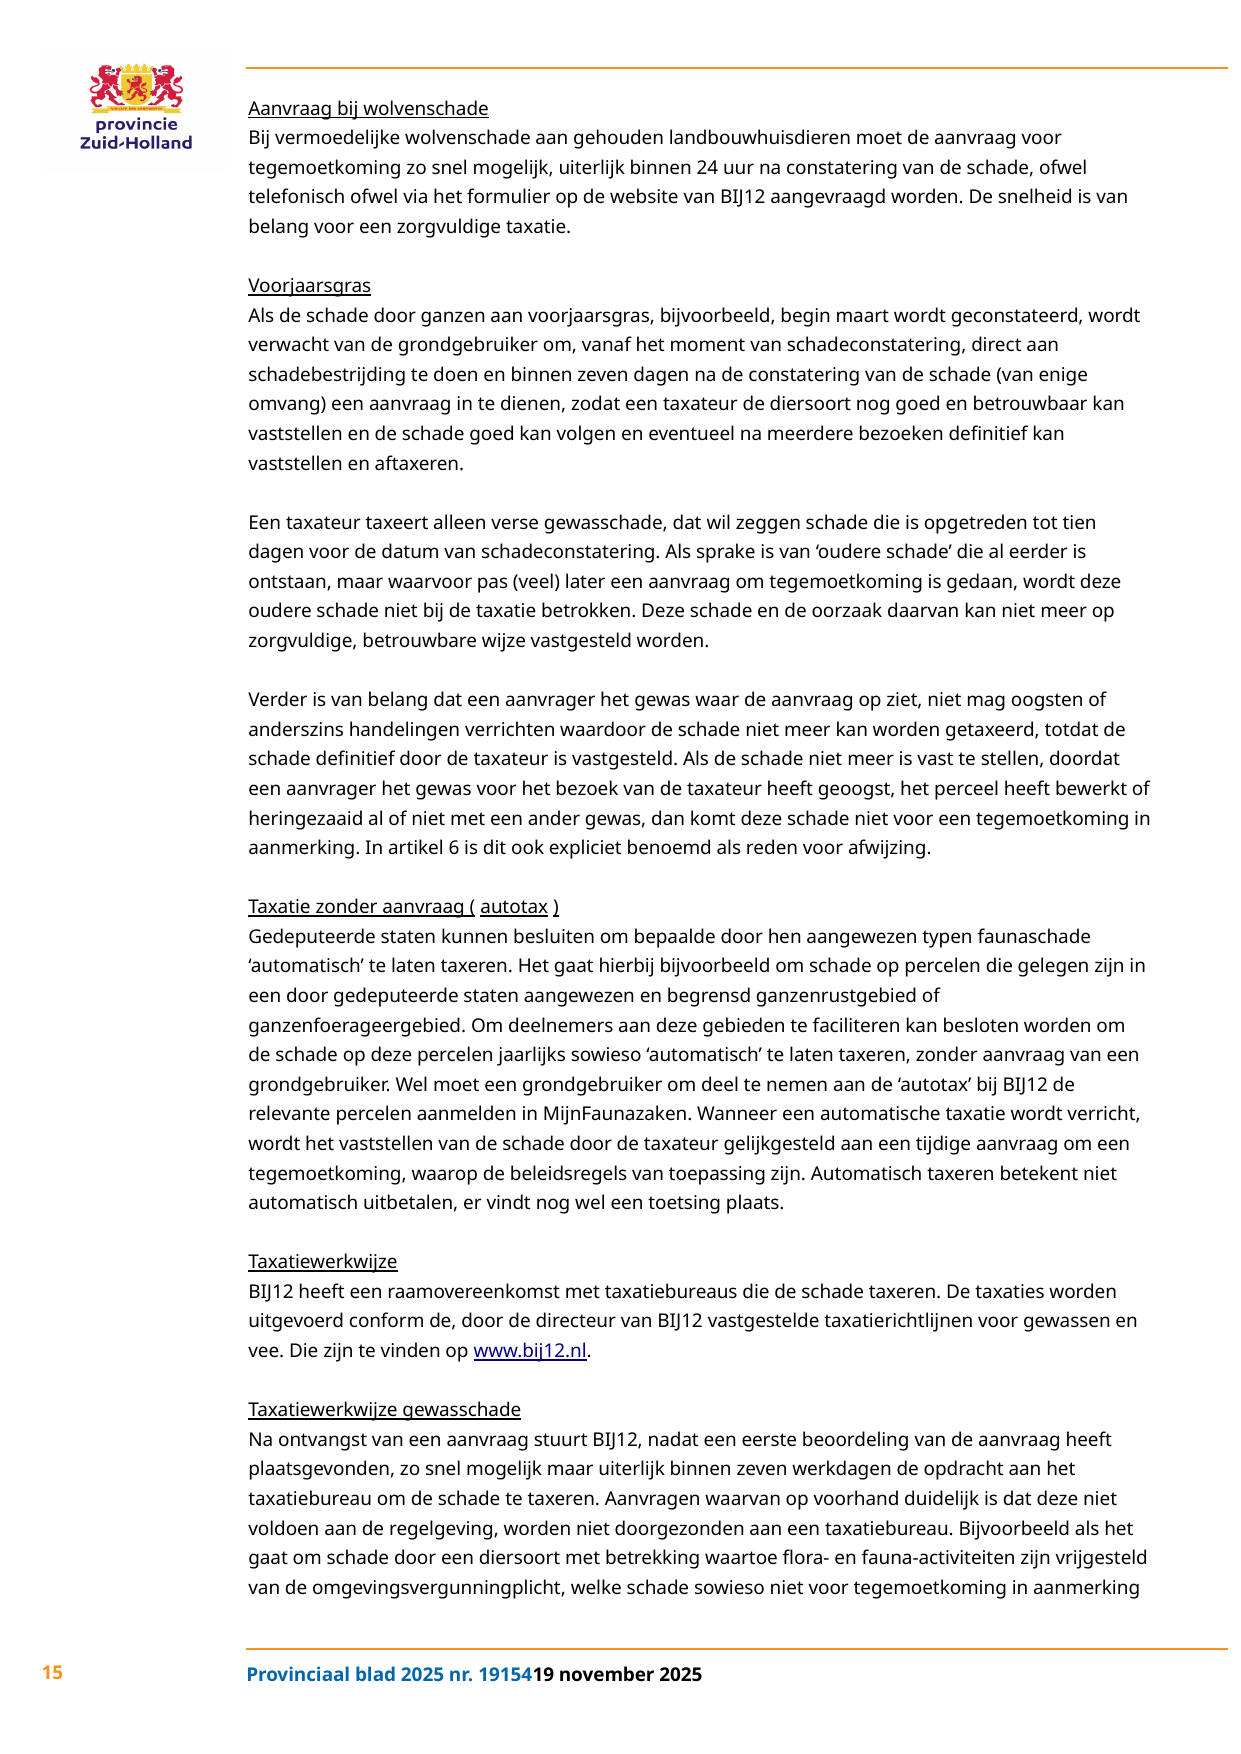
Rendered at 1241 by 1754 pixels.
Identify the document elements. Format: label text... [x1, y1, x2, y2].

text Taxatie zonder aanvraag ( autotax ) [248, 893, 1152, 919]
text Voorjaarsgras [248, 272, 1152, 298]
text Taxatiewerkwijze [248, 1248, 1152, 1274]
picture [41, 47, 231, 172]
text BIJ12 heeft een raamovereenkomst met taxatiebureaus die de schade taxeren. De taxaties worden uitgevoerd conform de, door de directeur van BIJ12 vastgestelde taxatierichtlijnen voor gewassen en vee. Die zijn te vinden op www.bij12.nl. [248, 1278, 1152, 1363]
text Verder is van belang dat een aanvrager het gewas waar de aanvraag op ziet, niet mag oogsten of anderszins handelingen verrichten waardoor de schade niet meer kan worden getaxeerd, totdat de schade definitief door de taxateur is vastgesteld. Als de schade niet meer is vast te stellen, doordat een aanvrager het gewas voor het bezoek van de taxateur heeft geoogst, het perceel heeft bewerkt of heringezaaid al of niet met een ander gewas, dan komt deze schade niet voor een tegemoetkoming in aanmerking. In artikel 6 is dit ook expliciet benoemd als reden voor afwijzing. [248, 686, 1152, 860]
text Na ontvangst van een aanvraag stuurt BIJ12, nadat een eerste beoordeling van de aanvraag heeft plaatsgevonden, zo snel mogelijk maar uiterlijk binnen zeven werkdagen de opdracht aan het taxatiebureau om de schade te taxeren. Aanvragen waarvan op voorhand duidelijk is dat deze niet voldoen aan de regelgeving, worden niet doorgezonden aan een taxatiebureau. Bijvoorbeeld als het gaat om schade door een diersoort met betrekking waartoe flora- en fauna-activiteiten zijn vrijgesteld van de omgevingsvergunningplicht, welke schade sowieso niet voor tegemoetkoming in aanmerking [248, 1426, 1152, 1600]
text Taxatiewerkwijze gewasschade [248, 1396, 1152, 1422]
text Als de schade door ganzen aan voorjaarsgras, bijvoorbeeld, begin maart wordt geconstateerd, wordt verwacht van de grondgebruiker om, vanaf het moment van schadeconstatering, direct aan schadebestrijding te doen en binnen zeven dagen na de constatering van de schade (van enige omvang) een aanvraag in te dienen, zodat een taxateur de diersoort nog goed en betrouwbaar kan vaststellen en de schade goed kan volgen en eventueel na meerdere bezoeken definitief kan vaststellen en aftaxeren. [248, 302, 1152, 476]
text Aanvraag bij wolvenschade [248, 95, 1152, 121]
text Bij vermoedelijke wolvenschade aan gehouden landbouwhuisdieren moet de aanvraag voor tegemoetkoming zo snel mogelijk, uiterlijk binnen 24 uur na constatering van de schade, ofwel telefonisch ofwel via het formulier op de website van BIJ12 aangevraagd worden. De snelheid is van belang voor een zorgvuldige taxatie. [248, 124, 1152, 239]
text Een taxateur taxeert alleen verse gewasschade, dat wil zeggen schade die is opgetreden tot tien dagen voor de datum van schadeconstatering. Als sprake is van ‘oudere schade’ die al eerder is ontstaan, maar waarvoor pas (veel) later een aanvraag om tegemoetkoming is gedaan, wordt deze oudere schade niet bij de taxatie betrokken. Deze schade en de oorzaak daarvan kan niet meer op zorgvuldige, betrouwbare wijze vastgesteld worden. [248, 509, 1152, 653]
text Gedeputeerde staten kunnen besluiten om bepaalde door hen aangewezen typen faunaschade ‘automatisch’ te laten taxeren. Het gaat hierbij bijvoorbeeld om schade op percelen die gelegen zijn in een door gedeputeerde staten aangewezen en begrensd ganzenrustgebied of ganzenfoerageergebied. Om deelnemers aan deze gebieden te faciliteren kan besloten worden om de schade op deze percelen jaarlijks sowieso ‘automatisch’ te laten taxeren, zonder aanvraag van een grondgebruiker. Wel moet een grondgebruiker om deel te nemen aan de ‘autotax’ bij BIJ12 de relevante percelen aanmelden in MijnFaunazaken. Wanneer een automatische taxatie wordt verricht, wordt het vaststellen van de schade door de taxateur gelijkgesteld aan een tijdige aanvraag om een tegemoetkoming, waarop de beleidsregels van toepassing zijn. Automatisch taxeren betekent niet automatisch uitbetalen, er vindt nog wel een toetsing plaats. [248, 923, 1152, 1215]
